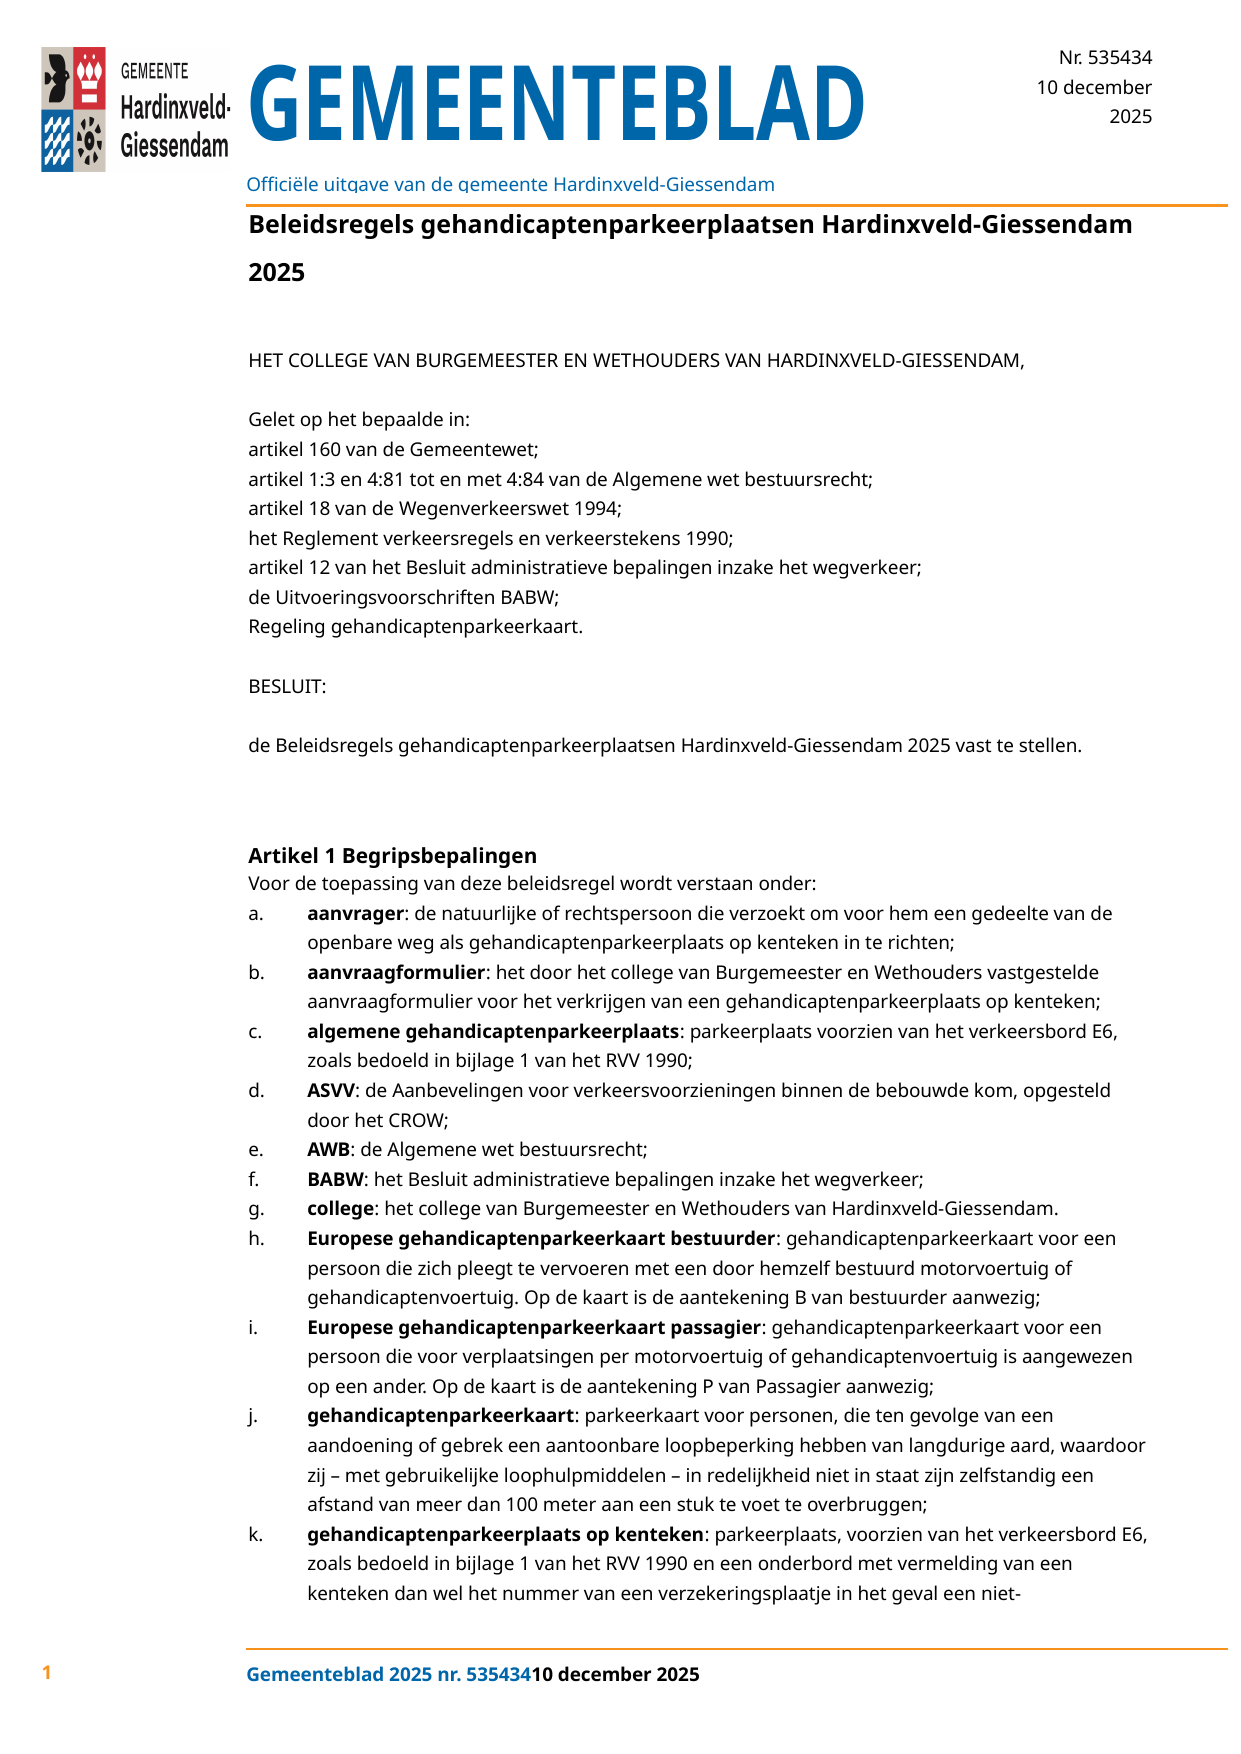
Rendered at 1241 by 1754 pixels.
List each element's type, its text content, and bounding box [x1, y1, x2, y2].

text artikel 160 van de Gemeentewet; [248, 436, 1152, 462]
text artikel 12 van het Besluit administratieve bepalingen inzake het wegverkeer; [248, 554, 1152, 580]
picture [41, 47, 231, 172]
text artikel 18 van de Wegenverkeerswet 1994; [248, 495, 1152, 521]
list BABW: het Besluit administratieve bepalingen inzake het wegverkeer; [248, 1166, 1152, 1192]
text Regeling gehandicaptenparkeerkaart. [248, 614, 1152, 639]
text Beleidsregels gehandicaptenparkeerplaatsen Hardinxveld-Giessendam 2025 [248, 207, 1152, 288]
list algemene gehandicaptenparkeerplaats: parkeerplaats voorzien van het verkeersbord E6, zoals bedoeld in bijlage 1 van het RVV 1990; [248, 1018, 1152, 1073]
list Europese gehandicaptenparkeerkaart bestuurder: gehandicaptenparkeerkaart voor een persoon die zich pleegt te vervoeren met een door hemzelf bestuurd motorvoertuig of gehandicaptenvoertuig. Op de kaart is de aantekening B van bestuurder aanwezig; [248, 1225, 1152, 1310]
list ASVV: de Aanbevelingen voor verkeersvoorzieningen binnen de bebouwde kom, opgesteld door het CROW; [248, 1077, 1152, 1132]
list aanvraagformulier: het door het college van Burgemeester en Wethouders vastgestelde aanvraagformulier voor het verkrijgen van een gehandicaptenparkeerplaats op kenteken; [248, 959, 1152, 1014]
list aanvrager: de natuurlijke of rechtspersoon die verzoekt om voor hem een gedeelte van de openbare weg als gehandicaptenparkeerplaats op kenteken in te richten; [248, 900, 1152, 955]
text HET COLLEGE VAN BURGEMEESTER EN WETHOUDERS VAN HARDINXVELD-GIESSENDAM, [248, 347, 1152, 373]
list Europese gehandicaptenparkeerkaart passagier: gehandicaptenparkeerkaart voor een persoon die voor verplaatsingen per motorvoertuig of gehandicaptenvoertuig is aangewezen op een ander. Op de kaart is de aantekening P van Passagier aanwezig; [248, 1314, 1152, 1399]
text artikel 1:3 en 4:81 tot en met 4:84 van de Algemene wet bestuursrecht; [248, 466, 1152, 492]
text de Beleidsregels gehandicaptenparkeerplaatsen Hardinxveld-Giessendam 2025 vast te stellen. [248, 732, 1152, 758]
text BESLUIT: [248, 673, 1152, 699]
list gehandicaptenparkeerplaats op kenteken: parkeerplaats, voorzien van het verkeersbord E6, zoals bedoeld in bijlage 1 van het RVV 1990 en een onderbord met vermelding van een kenteken dan wel het nummer van een verzekeringsplaatje in het geval een niet- [248, 1521, 1152, 1606]
text het Reglement verkeersregels en verkeerstekens 1990; [248, 525, 1152, 551]
text Voor de toepassing van deze beleidsregel wordt verstaan onder: [248, 870, 1152, 896]
text Artikel 1 Begripsbepalingen [248, 842, 1152, 870]
list gehandicaptenparkeerkaart: parkeerkaart voor personen, die ten gevolge van een aandoening of gebrek een aantoonbare loopbeperking hebben van langdurige aard, waardoor zij – met gebruikelijke loophulpmiddelen – in redelijkheid niet in staat zijn zelfstandig een afstand van meer dan 100 meter aan een stuk te voet te overbruggen; [248, 1403, 1152, 1517]
text Gelet op het bepaalde in: [248, 407, 1152, 432]
list college: het college van Burgemeester en Wethouders van Hardinxveld-Giessendam. [248, 1196, 1152, 1221]
list AWB: de Algemene wet bestuursrecht; [248, 1136, 1152, 1162]
text de Uitvoeringsvoorschriften BABW; [248, 584, 1152, 610]
